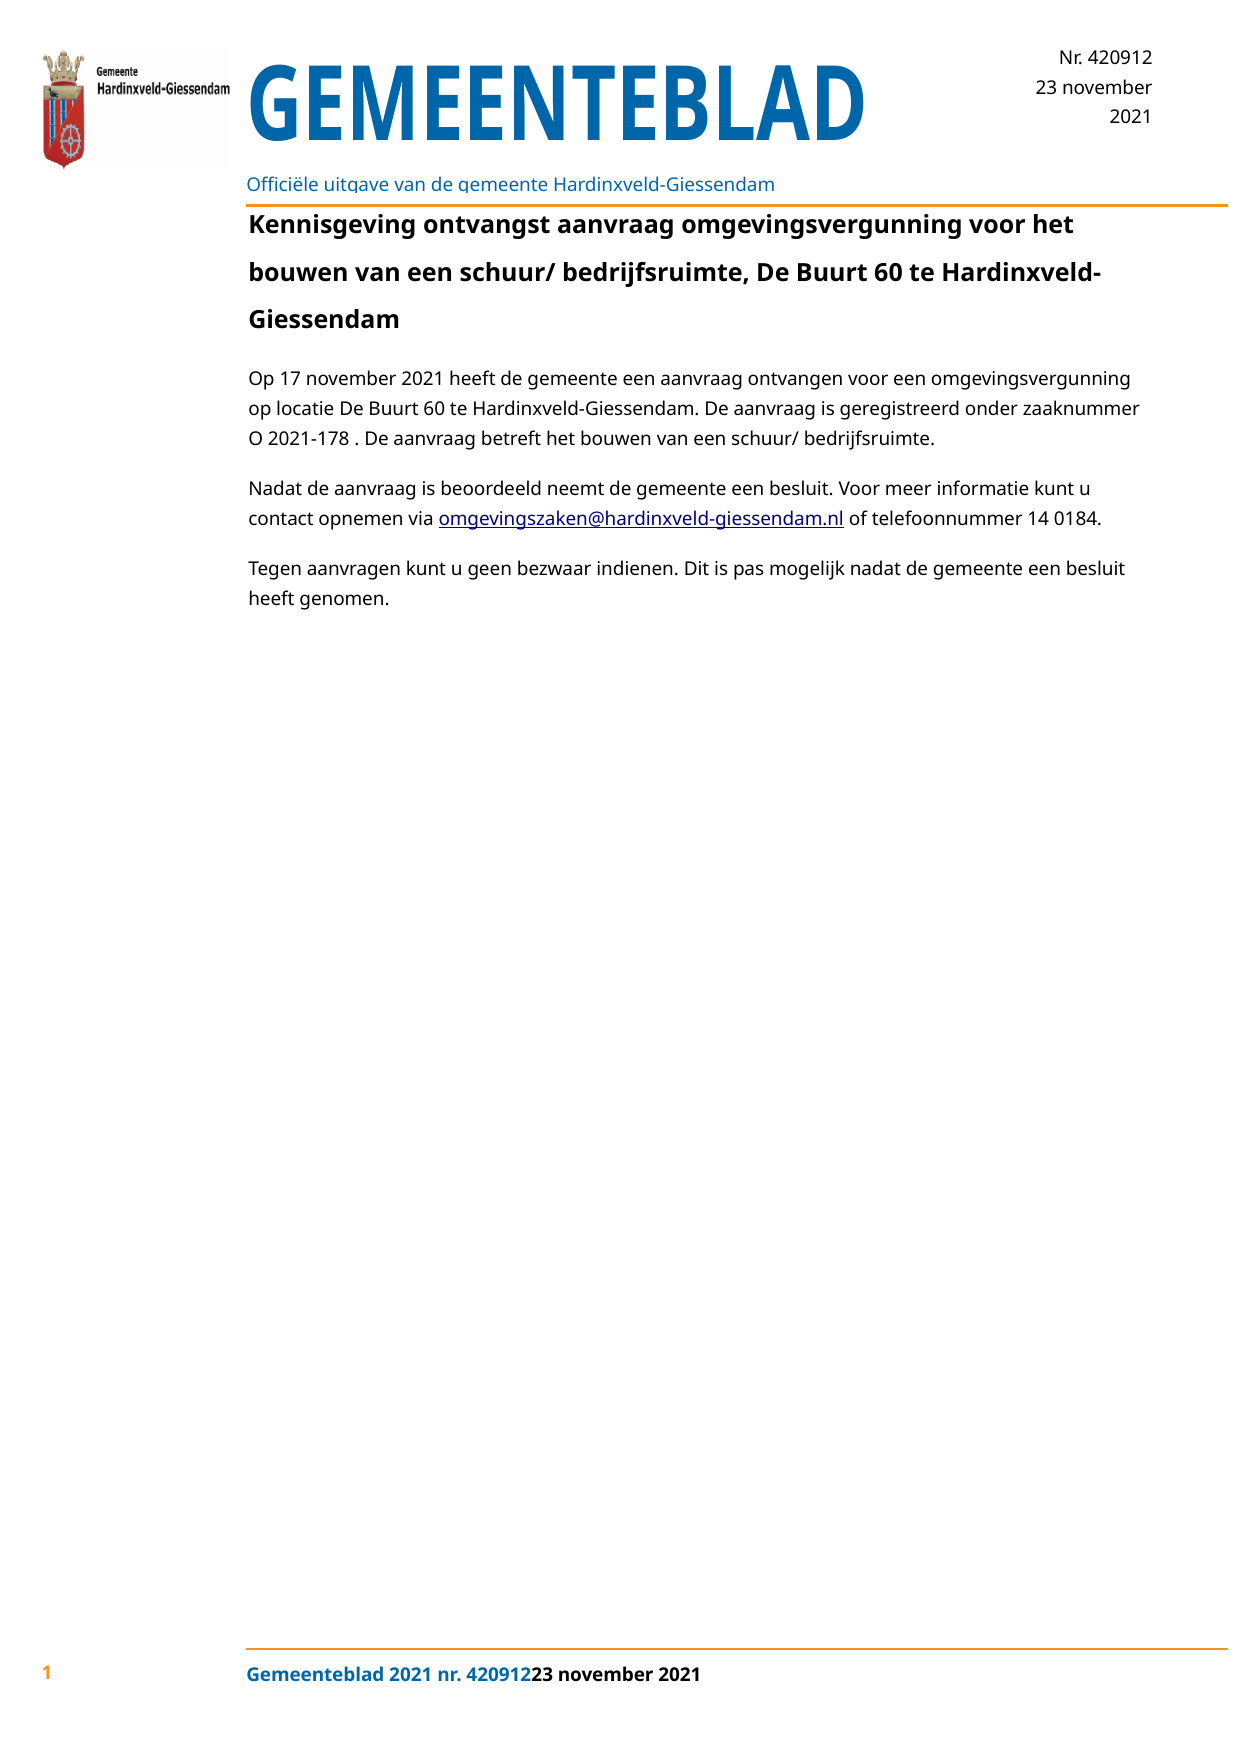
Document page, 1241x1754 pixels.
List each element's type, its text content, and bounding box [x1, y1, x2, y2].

text Nadat de aanvraag is beoordeeld neemt de gemeente een besluit. Voor meer informatie kunt u contact opnemen via omgevingszaken@hardinxveld-giessendam.nl of telefoonnummer 14 0184. [248, 475, 1152, 530]
text Kennisgeving ontvangst aanvraag omgevingsvergunning voor het bouwen van een schuur/ bedrijfsruimte, De Buurt 60 te Hardinxveld-Giessendam [248, 207, 1152, 336]
text Op 17 november 2021 heeft de gemeente een aanvraag ontvangen voor een omgevingsvergunning op locatie De Buurt 60 te Hardinxveld-Giessendam. De aanvraag is geregistreerd onder zaaknummer O 2021-178 . De aanvraag betreft het bouwen van een schuur/ bedrijfsruimte. [248, 366, 1152, 450]
picture [41, 47, 231, 172]
text Tegen aanvragen kunt u geen bezwaar indienen. Dit is pas mogelijk nadat de gemeente een besluit heeft genomen. [248, 555, 1152, 610]
